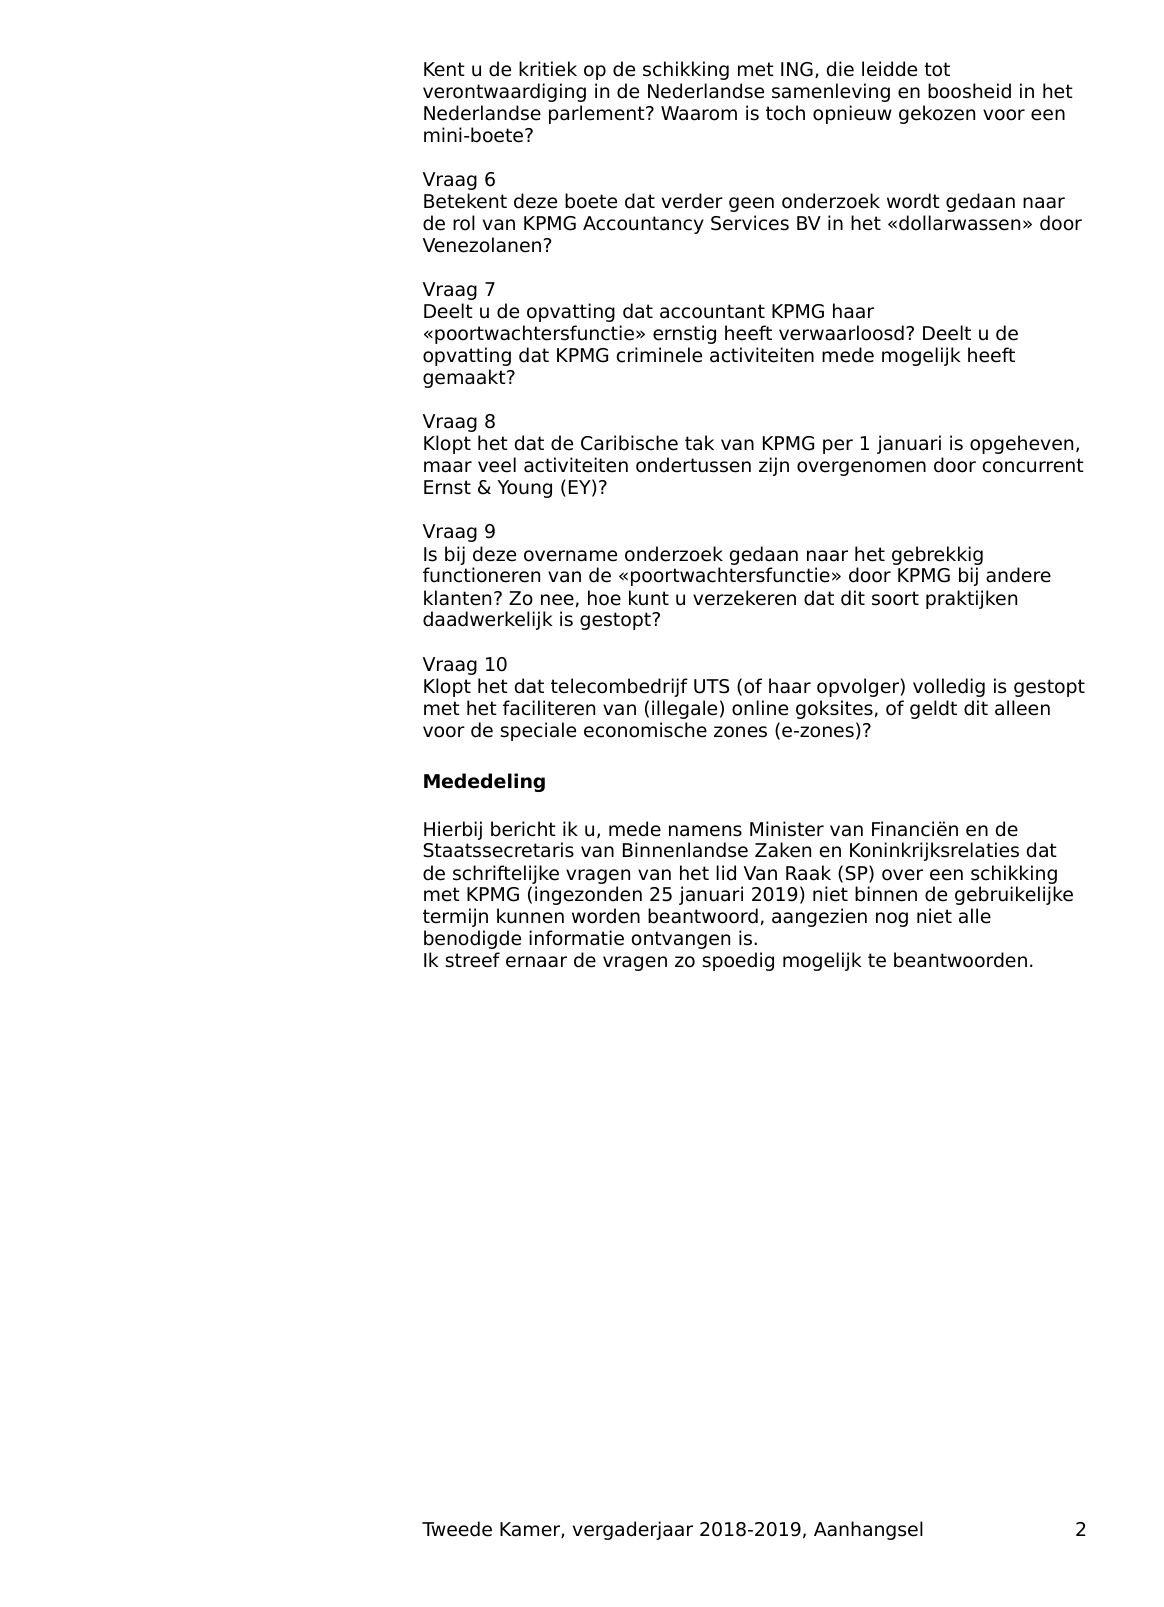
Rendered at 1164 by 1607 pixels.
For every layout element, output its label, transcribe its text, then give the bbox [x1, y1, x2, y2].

text Vraag 10 [422, 653, 1087, 676]
text Vraag 9 [422, 521, 1087, 543]
subtitle Mededeling [422, 771, 1087, 793]
text Vraag 8 [422, 411, 1087, 433]
text Vraag 7 [422, 279, 1087, 301]
text Deelt u de opvatting dat accountant KPMG haar «poortwachtersfunctie» ernstig heeft verwaarloosd? Deelt u de opvatting dat KPMG criminele activiteiten mede mogelijk heeft gemaakt? [422, 301, 1087, 389]
text Klopt het dat de Caribische tak van KPMG per 1 januari is opgeheven, maar veel activiteiten ondertussen zijn overgenomen door concurrent Ernst & Young (EY)? [422, 433, 1087, 499]
text Betekent deze boete dat verder geen onderzoek wordt gedaan naar de rol van KPMG Accountancy Services BV in het «dollarwassen» door Venezolanen? [422, 191, 1087, 257]
text Klopt het dat telecombedrijf UTS (of haar opvolger) volledig is gestopt met het faciliteren van (illegale) online goksites, of geldt dit alleen voor de speciale economische zones (e-zones)? [422, 676, 1087, 741]
text Kent u de kritiek op de schikking met ING, die leidde tot verontwaardiging in de Nederlandse samenleving en boosheid in het Nederlandse parlement? Waarom is toch opnieuw gekozen voor een mini-boete? [422, 59, 1087, 147]
text Ik streef ernaar de vragen zo spoedig mogelijk te beantwoorden. [422, 950, 1087, 972]
text Is bij deze overname onderzoek gedaan naar het gebrekkig functioneren van de «poortwachtersfunctie» door KPMG bij andere klanten? Zo nee, hoe kunt u verzekeren dat dit soort praktijken daadwerkelijk is gestopt? [422, 543, 1087, 631]
text Vraag 6 [422, 169, 1087, 191]
text Hierbij bericht ik u, mede namens Minister van Financiën en de Staatssecretaris van Binnenlandse Zaken en Koninkrijksrelaties dat de schriftelijke vragen van het lid Van Raak (SP) over een schikking met KPMG (ingezonden 25 januari 2019) niet binnen de gebruikelijke termijn kunnen worden beantwoord, aangezien nog niet alle benodigde informatie ontvangen is. [422, 818, 1087, 950]
